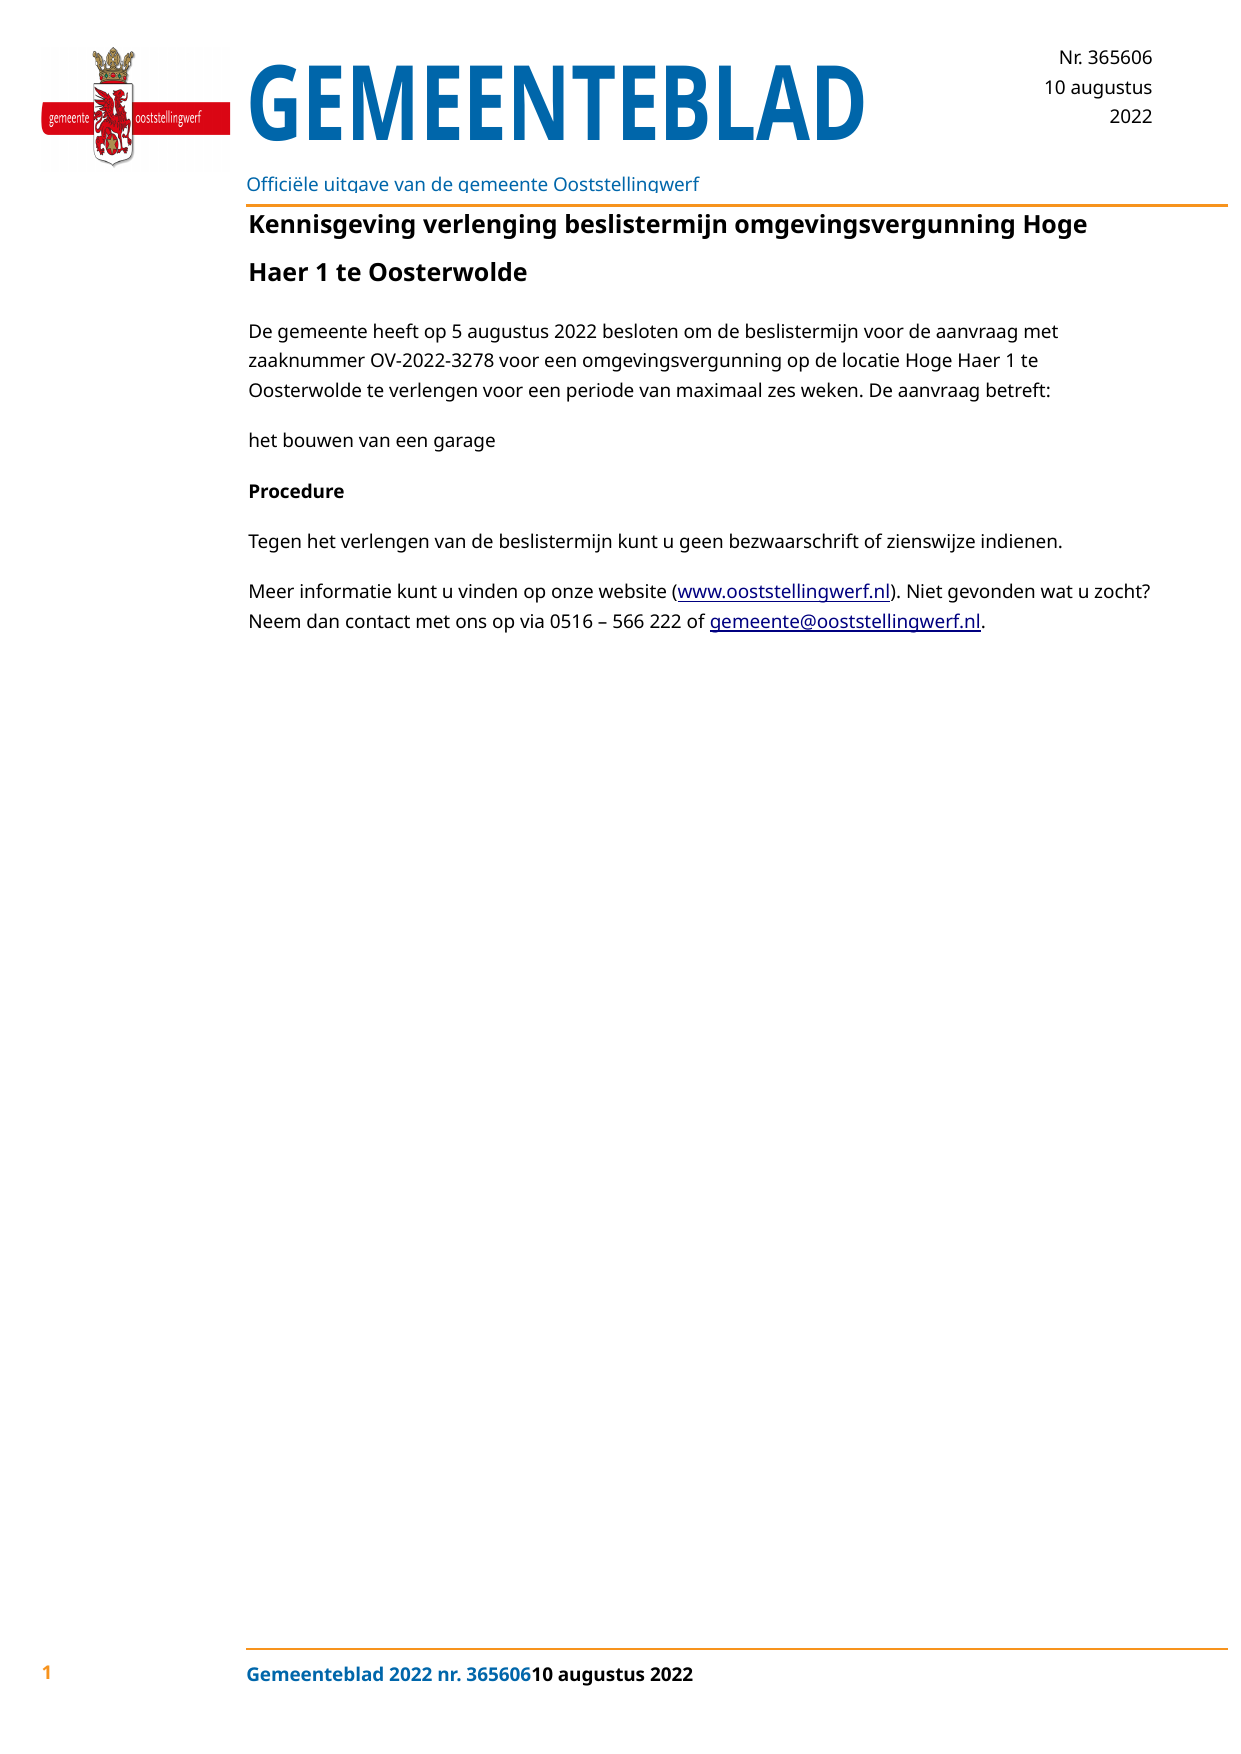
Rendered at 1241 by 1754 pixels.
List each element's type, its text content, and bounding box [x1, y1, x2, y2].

text De gemeente heeft op 5 augustus 2022 besloten om de beslistermijn voor de aanvraag met zaaknummer OV-2022-3278 voor een omgevingsvergunning op de locatie Hoge Haer 1 te Oosterwolde te verlengen voor een periode van maximaal zes weken. De aanvraag betreft: [248, 318, 1152, 403]
picture [41, 47, 231, 172]
text Meer informatie kunt u vinden op onze website (www.ooststellingwerf.nl). Niet gevonden wat u zocht? Neem dan contact met ons op via 0516 – 566 222 of gemeente@ooststellingwerf.nl. [248, 579, 1152, 634]
text Tegen het verlengen van de beslistermijn kunt u geen bezwaarschrift of zienswijze indienen. [248, 528, 1152, 554]
text het bouwen van een garage [248, 427, 1152, 453]
text Kennisgeving verlenging beslistermijn omgevingsvergunning Hoge Haer 1 te Oosterwolde [248, 207, 1152, 288]
text Procedure [248, 478, 1152, 504]
